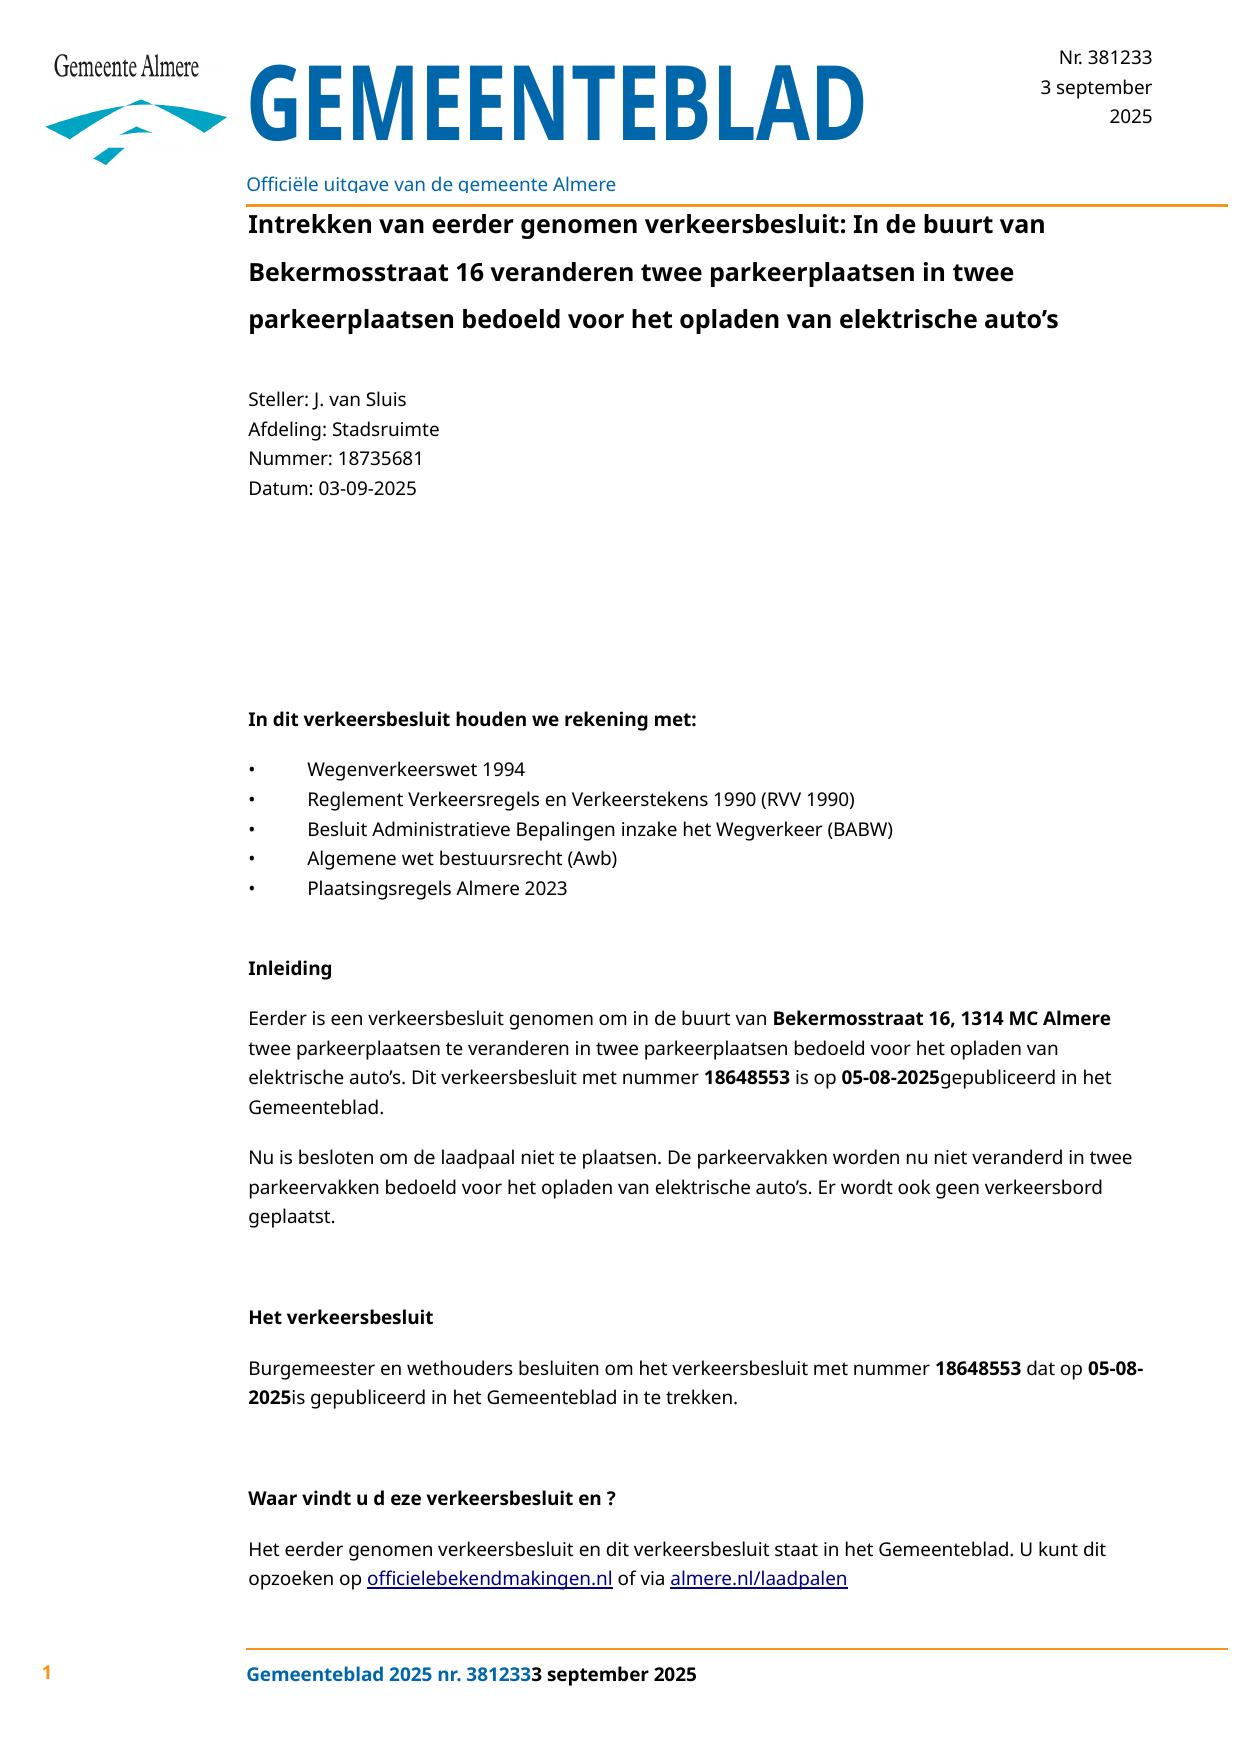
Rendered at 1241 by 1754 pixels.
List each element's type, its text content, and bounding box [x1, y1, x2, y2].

text Intrekken van eerder genomen verkeersbesluit: In de buurt van Bekermosstraat 16 veranderen twee parkeerplaatsen in twee parkeerplaatsen bedoeld voor het opladen van elektrische auto’s [248, 207, 1152, 336]
text Nummer: 18735681 [248, 445, 1152, 471]
text Afdeling: Stadsruimte [248, 416, 1152, 442]
text Nu is besloten om de laadpaal niet te plaatsen. De parkeervakken worden nu niet veranderd in twee parkeervakken bedoeld voor het opladen van elektrische auto’s. Er wordt ook geen verkeersbord geplaatst. [248, 1144, 1152, 1229]
list Besluit Administratieve Bepalingen inzake het Wegverkeer (BABW) [248, 816, 1152, 842]
text In dit verkeersbesluit houden we rekening met: [248, 706, 1152, 732]
text Datum: 03-09-2025 [248, 475, 1152, 501]
list Wegenverkeerswet 1994 [248, 757, 1152, 782]
text Waar vindt u d eze verkeersbesluit en ? [248, 1485, 1152, 1511]
text Steller: J. van Sluis [248, 386, 1152, 412]
text Inleiding [248, 955, 1152, 981]
text Het verkeersbesluit [248, 1304, 1152, 1330]
text Eerder is een verkeersbesluit genomen om in de buurt van Bekermosstraat 16, 1314 MC Almere twee parkeerplaatsen te veranderen in twee parkeerplaatsen bedoeld voor het opladen van elektrische auto’s. Dit verkeersbesluit met nummer 18648553 is op 05-08-2025gepubliceerd in het Gemeenteblad. [248, 1005, 1152, 1120]
text Het eerder genomen verkeersbesluit en dit verkeersbesluit staat in het Gemeenteblad. U kunt dit opzoeken op officielebekendmakingen.nl of via almere.nl/laadpalen [248, 1536, 1152, 1591]
picture [41, 47, 231, 172]
text Burgemeester en wethouders besluiten om het verkeersbesluit met nummer 18648553 dat op 05-08-2025is gepubliceerd in het Gemeenteblad in te trekken. [248, 1355, 1152, 1410]
list Reglement Verkeersregels en Verkeerstekens 1990 (RVV 1990) [248, 786, 1152, 812]
list Plaatsingsregels Almere 2023 [248, 875, 1152, 901]
list Algemene wet bestuursrecht (Awb) [248, 845, 1152, 871]
